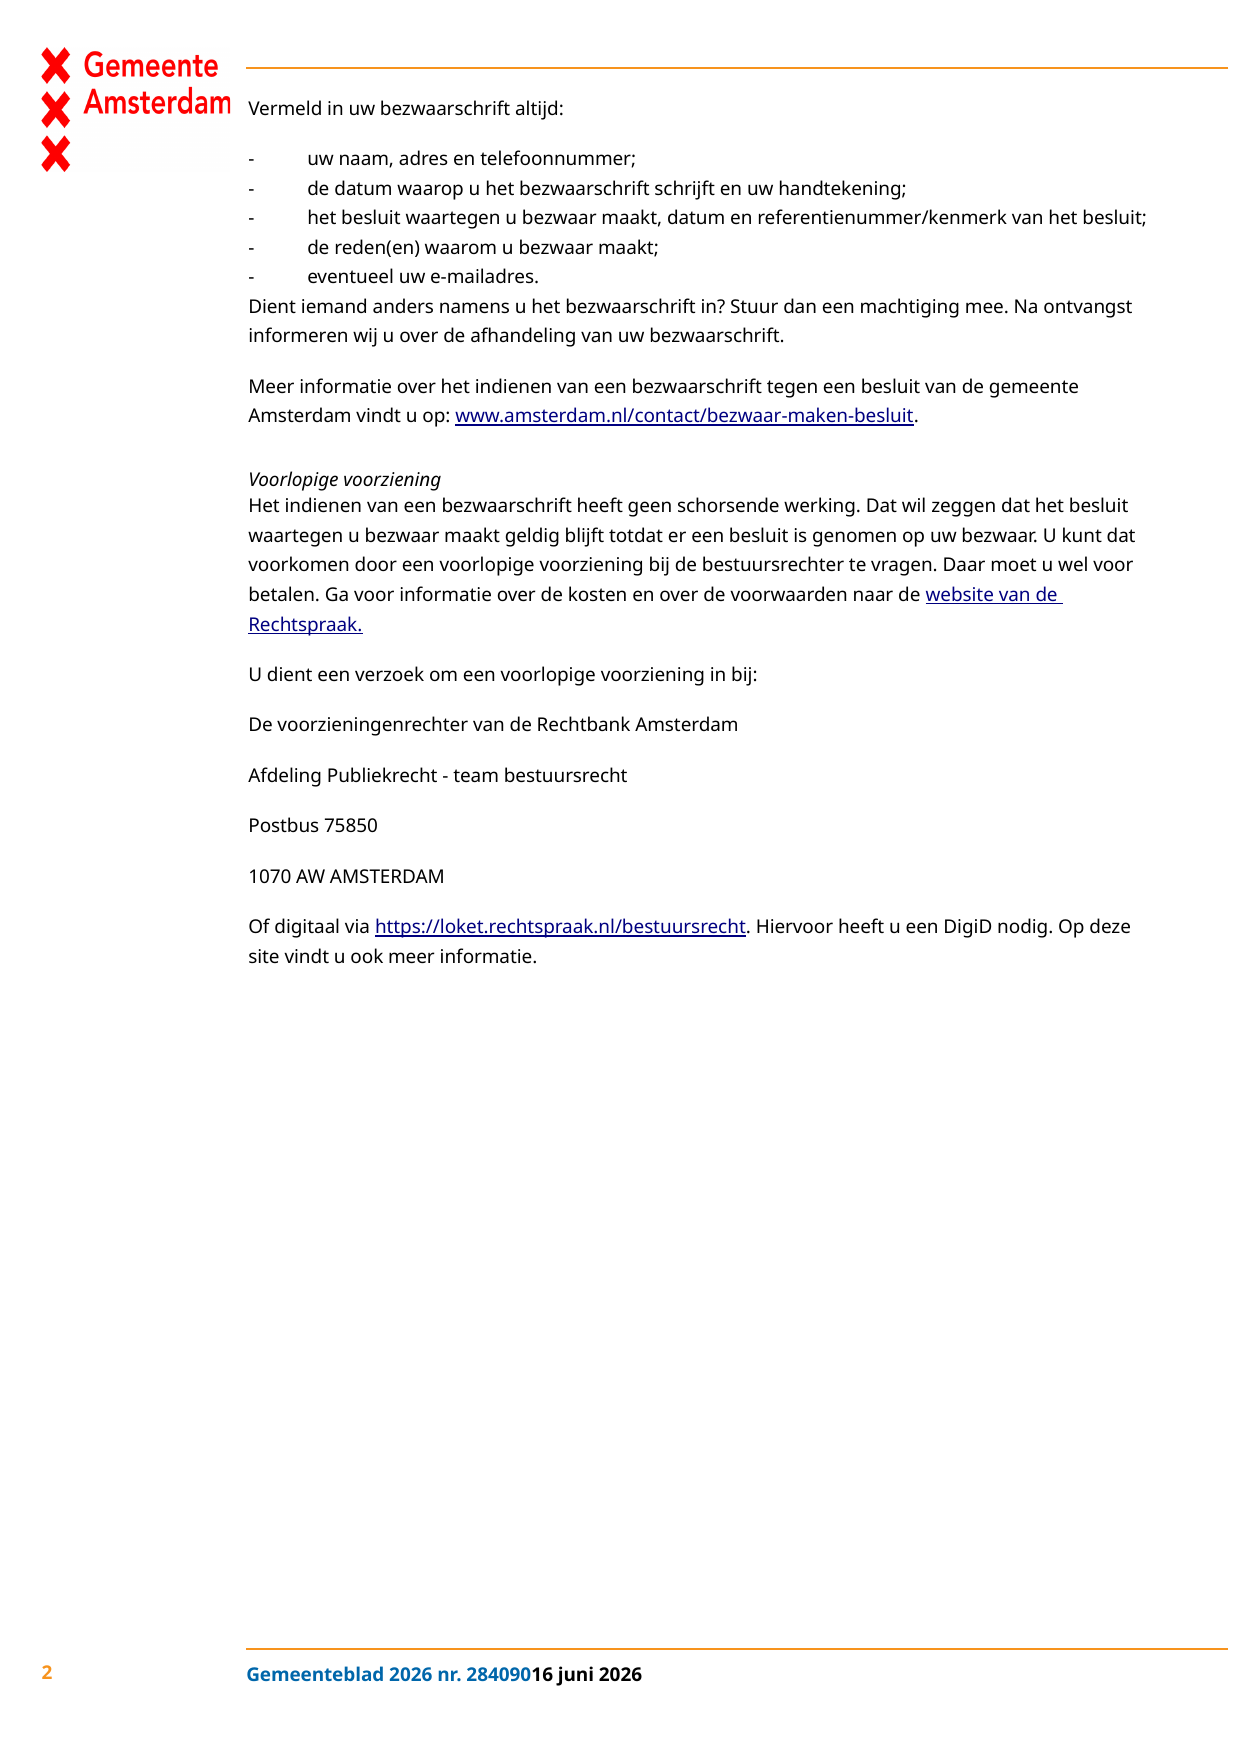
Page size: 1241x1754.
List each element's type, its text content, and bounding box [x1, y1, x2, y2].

text Voorlopige voorziening [248, 467, 1152, 492]
text Of digitaal via https://loket.rechtspraak.nl/bestuursrecht. Hiervoor heeft u een DigiD nodig. Op deze site vindt u ook meer informatie. [248, 913, 1152, 968]
text Vermeld in uw bezwaarschrift altijd: [248, 95, 1152, 121]
list uw naam, adres en telefoonnummer; [248, 145, 1152, 171]
list eventueel uw e-mailadres. [248, 263, 1152, 289]
list de reden(en) waarom u bezwaar maakt; [248, 234, 1152, 260]
text 1070 AW AMSTERDAM [248, 863, 1152, 888]
text Meer informatie over het indienen van een bezwaarschrift tegen een besluit van de gemeente Amsterdam vindt u op: www.amsterdam.nl/contact/bezwaar-maken-besluit. [248, 373, 1152, 428]
text U dient een verzoek om een voorlopige voorziening in bij: [248, 661, 1152, 687]
text Postbus 75850 [248, 812, 1152, 838]
text Afdeling Publiekrecht - team bestuursrecht [248, 762, 1152, 788]
picture [41, 47, 231, 172]
list de datum waarop u het bezwaarschrift schrijft en uw handtekening; [248, 175, 1152, 201]
list het besluit waartegen u bezwaar maakt, datum en referentienummer/kenmerk van het besluit; [248, 204, 1152, 230]
text De voorzieningenrechter van de Rechtbank Amsterdam [248, 712, 1152, 737]
text Het indienen van een bezwaarschrift heeft geen schorsende werking. Dat wil zeggen dat het besluit waartegen u bezwaar maakt geldig blijft totdat er een besluit is genomen op uw bezwaar. U kunt dat voorkomen door een voorlopige voorziening bij de bestuursrechter te vragen. Daar moet u wel voor betalen. Ga voor informatie over de kosten en over de voorwaarden naar de website van de Rechtspraak. [248, 492, 1152, 636]
text Dient iemand anders namens u het bezwaarschrift in? Stuur dan een machtiging mee. Na ontvangst informeren wij u over de afhandeling van uw bezwaarschrift. [248, 293, 1152, 348]
